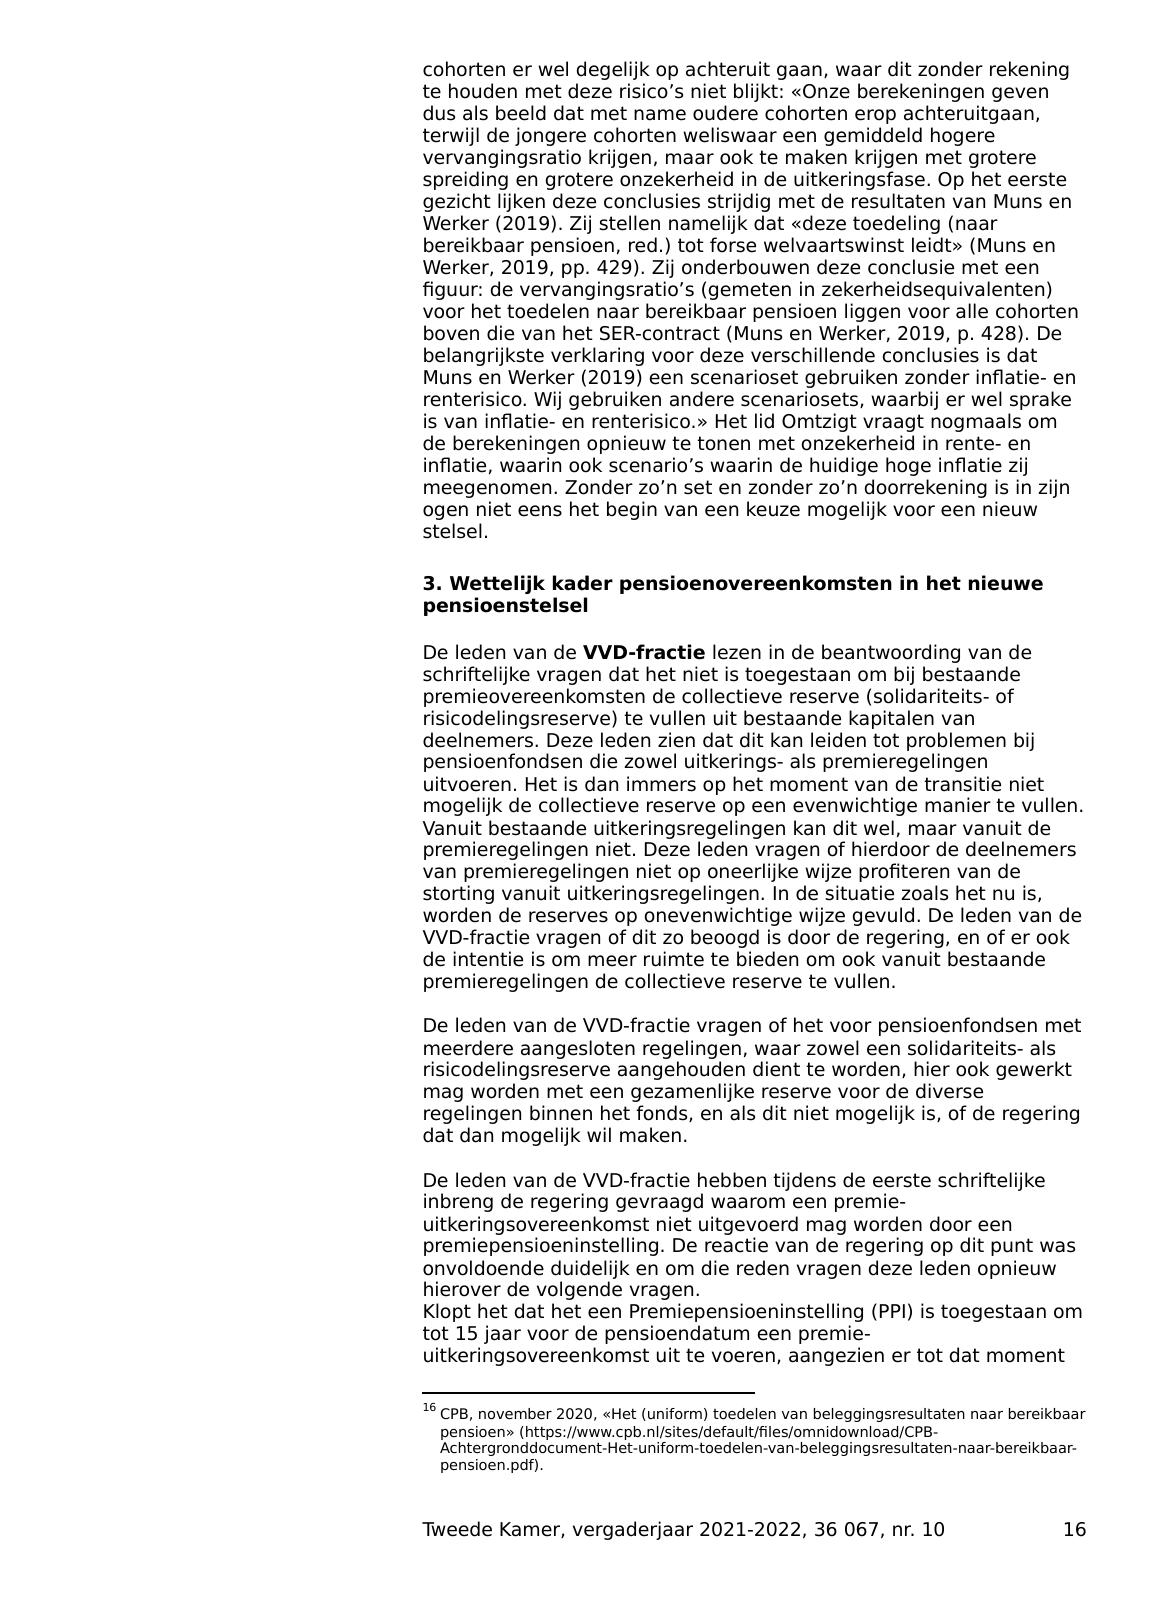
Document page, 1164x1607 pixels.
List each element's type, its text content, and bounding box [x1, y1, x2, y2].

subtitle 3. Wettelijk kader pensioenovereenkomsten in het nieuwe pensioenstelsel [422, 573, 1087, 617]
text CPB, november 2020, «Het (uniform) toedelen van beleggingsresultaten naar bereikbaar pensioen» (https://www.cpb.nl/sites/default/files/omnidownload/CPB-Achtergronddocument-Het-uniform-toedelen-van-beleggingsresultaten-naar-bereikbaar-pensioen.pdf). [422, 1402, 1087, 1474]
text De leden van de VVD-fractie vragen of het voor pensioenfondsen met meerdere aangesloten regelingen, waar zowel een solidariteits- als risicodelingsreserve aangehouden dient te worden, hier ook gewerkt mag worden met een gezamenlijke reserve voor de diverse regelingen binnen het fonds, en als dit niet mogelijk is, of de regering dat dan mogelijk wil maken. [422, 1015, 1087, 1147]
text Klopt het dat het een Premiepensioeninstelling (PPI) is toegestaan om tot 15 jaar voor de pensioendatum een premie-uitkeringsovereenkomst uit te voeren, aangezien er tot dat moment [422, 1301, 1087, 1367]
text De leden van de VVD-fractie hebben tijdens de eerste schriftelijke inbreng de regering gevraagd waarom een premie-uitkeringsovereenkomst niet uitgevoerd mag worden door een premiepensioeninstelling. De reactie van de regering op dit punt was onvoldoende duidelijk en om die reden vragen deze leden opnieuw hierover de volgende vragen. [422, 1169, 1087, 1301]
text De leden van de VVD-fractie lezen in de beantwoording van de schriftelijke vragen dat het niet is toegestaan om bij bestaande premieovereenkomsten de collectieve reserve (solidariteits- of risicodelingsreserve) te vullen uit bestaande kapitalen van deelnemers. Deze leden zien dat dit kan leiden tot problemen bij pensioenfondsen die zowel uitkerings- als premieregelingen uitvoeren. Het is dan immers op het moment van de transitie niet mogelijk de collectieve reserve op een evenwichtige manier te vullen. Vanuit bestaande uitkeringsregelingen kan dit wel, maar vanuit de premieregelingen niet. Deze leden vragen of hierdoor de deelnemers van premieregelingen niet op oneerlijke wijze profiteren van de storting vanuit uitkeringsregelingen. In de situatie zoals het nu is, worden de reserves op onevenwichtige wijze gevuld. De leden van de VVD-fractie vragen of dit zo beoogd is door de regering, en of er ook de intentie is om meer ruimte te bieden om ook vanuit bestaande premieregelingen de collectieve reserve te vullen. [422, 642, 1087, 993]
text cohorten er wel degelijk op achteruit gaan, waar dit zonder rekening te houden met deze risico’s niet blijkt: «Onze berekeningen geven dus als beeld dat met name oudere cohorten erop achteruitgaan, terwijl de jongere cohorten weliswaar een gemiddeld hogere vervangingsratio krijgen, maar ook te maken krijgen met grotere spreiding en grotere onzekerheid in de uitkeringsfase. Op het eerste gezicht lijken deze conclusies strijdig met de resultaten van Muns en Werker (2019). Zij stellen namelijk dat «deze toedeling (naar bereikbaar pensioen, red.) tot forse welvaartswinst leidt» (Muns en Werker, 2019, pp. 429). Zij onderbouwen deze conclusie met een figuur: de vervangingsratio’s (gemeten in zekerheidsequivalenten) voor het toedelen naar bereikbaar pensioen liggen voor alle cohorten boven die van het SER-contract (Muns en Werker, 2019, p. 428). De belangrijkste verklaring voor deze verschillende conclusies is dat Muns en Werker (2019) een scenarioset gebruiken zonder inflatie- en renterisico. Wij gebruiken andere scenariosets, waarbij er wel sprake is van inflatie- en renterisico.» Het lid Omtzigt vraagt nogmaals om de berekeningen opnieuw te tonen met onzekerheid in rente- en inflatie, waarin ook scenario’s waarin de huidige hoge inflatie zij meegenomen. Zonder zo’n set en zonder zo’n doorrekening is in zijn ogen niet eens het begin van een keuze mogelijk voor een nieuw stelsel. [422, 59, 1087, 543]
